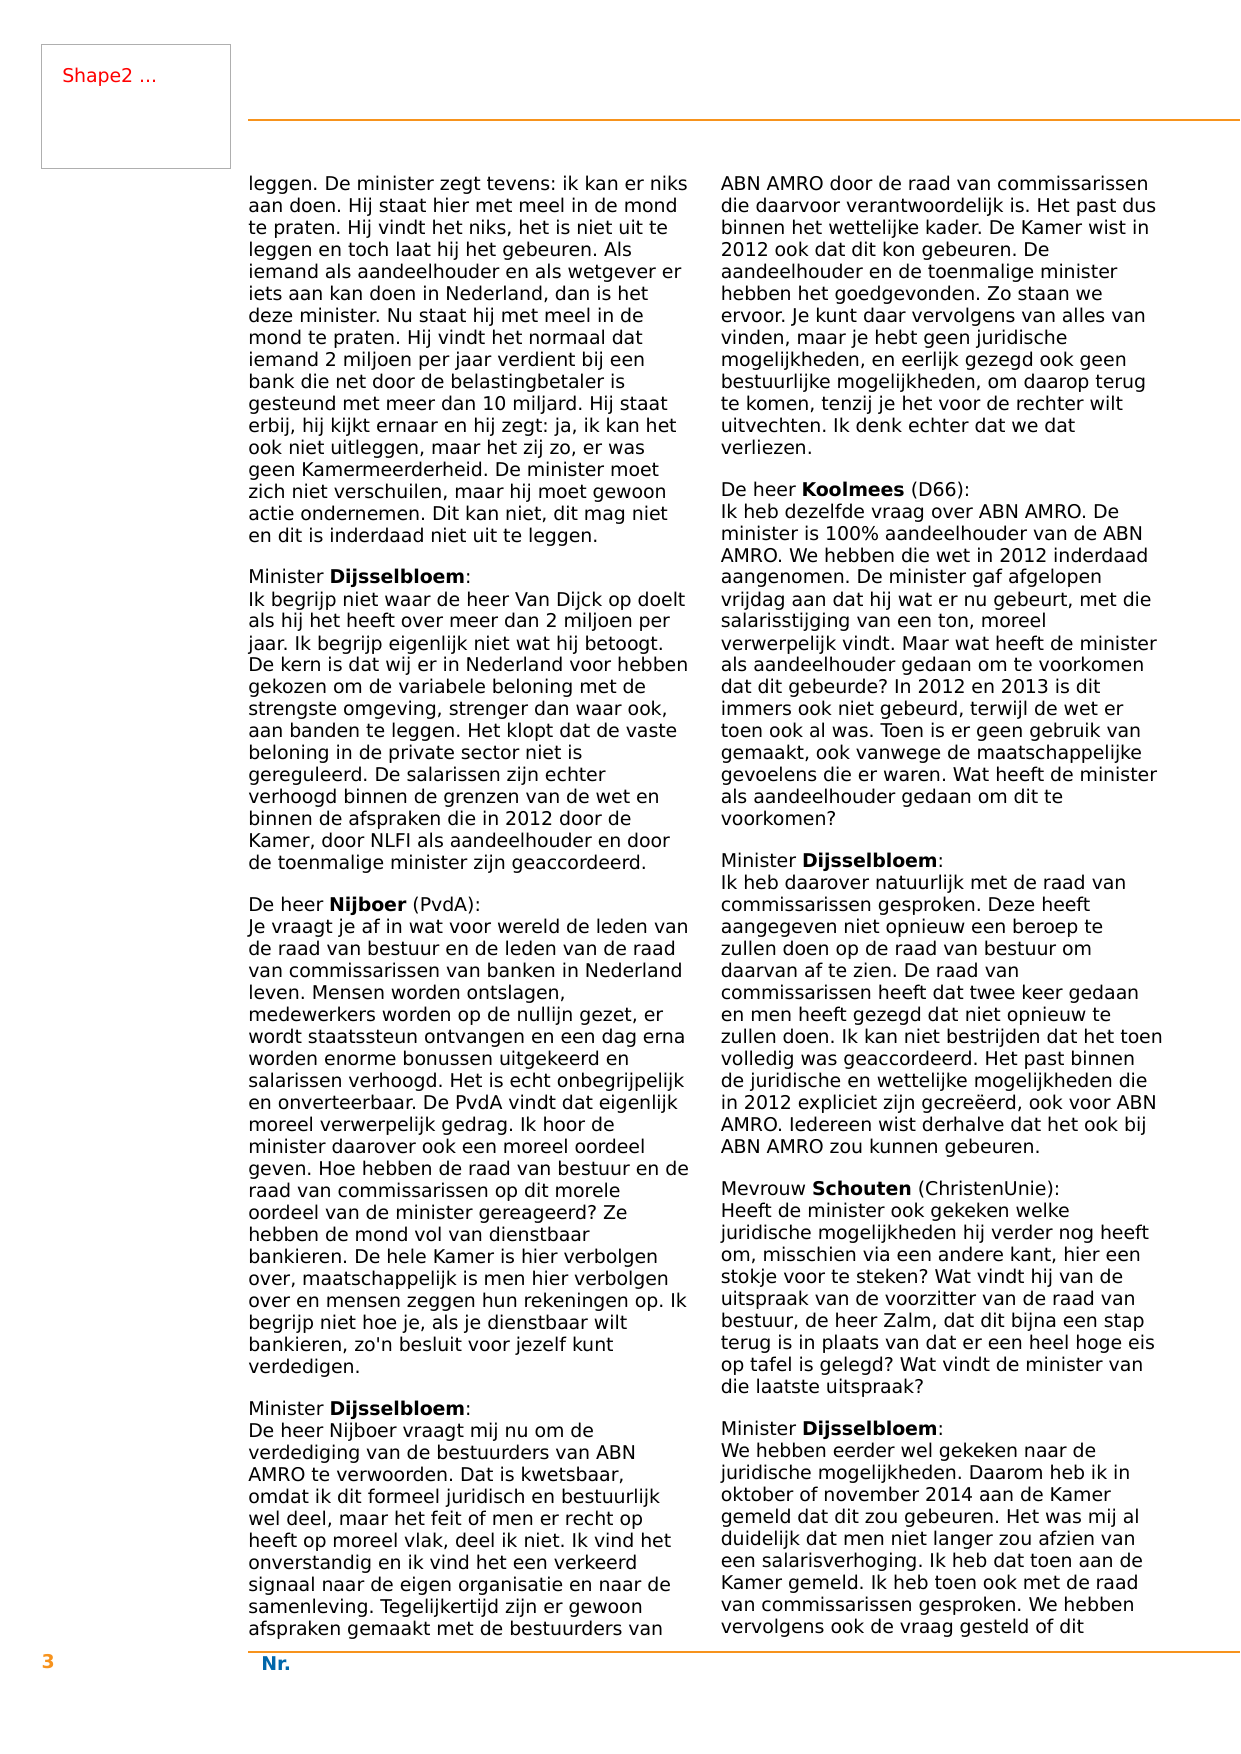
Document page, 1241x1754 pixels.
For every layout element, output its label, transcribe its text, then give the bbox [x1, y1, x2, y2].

text Minister Dijsselbloem: [721, 1418, 1163, 1440]
text De heer Koolmees (D66): [721, 478, 1163, 501]
text Minister Dijsselbloem: [721, 850, 1163, 872]
text leggen. De minister zegt tevens: ik kan er niks aan doen. Hij staat hier met meel in de mond te praten. Hij vindt het niks, het is niet uit te leggen en toch laat hij het gebeuren. Als iemand als aandeelhouder en als wetgever er iets aan kan doen in Nederland, dan is het deze minister. Nu staat hij met meel in de mond te praten. Hij vindt het normaal dat iemand 2 miljoen per jaar verdient bij een bank die net door de belastingbetaler is gesteund met meer dan 10 miljard. Hij staat erbij, hij kijkt ernaar en hij zegt: ja, ik kan het ook niet uitleggen, maar het zij zo, er was geen Kamermeerderheid. De minister moet zich niet verschuilen, maar hij moet gewoon actie ondernemen. Dit kan niet, dit mag niet en dit is inderdaad niet uit te leggen. [248, 173, 691, 546]
text Minister Dijsselbloem: [248, 566, 691, 588]
text Ik heb dezelfde vraag over ABN AMRO. De minister is 100% aandeelhouder van de ABN AMRO. We hebben die wet in 2012 inderdaad aangenomen. De minister gaf afgelopen vrijdag aan dat hij wat er nu gebeurt, met die salarisstijging van een ton, moreel verwerpelijk vindt. Maar wat heeft de minister als aandeelhouder gedaan om te voorkomen dat dit gebeurde? In 2012 en 2013 is dit immers ook niet gebeurd, terwijl de wet er toen ook al was. Toen is er geen gebruik van gemaakt, ook vanwege de maatschappelijke gevoelens die er waren. Wat heeft de minister als aandeelhouder gedaan om dit te voorkomen? [721, 501, 1163, 830]
text Heeft de minister ook gekeken welke juridische mogelijkheden hij verder nog heeft om, misschien via een andere kant, hier een stokje voor te steken? Wat vindt hij van de uitspraak van de voorzitter van de raad van bestuur, de heer Zalm, dat dit bijna een stap terug is in plaats van dat er een heel hoge eis op tafel is gelegd? Wat vindt de minister van die laatste uitspraak? [721, 1200, 1163, 1398]
text De heer Nijboer (PvdA): [248, 894, 691, 916]
text We hebben eerder wel gekeken naar de juridische mogelijkheden. Daarom heb ik in oktober of november 2014 aan de Kamer gemeld dat dit zou gebeuren. Het was mij al duidelijk dat men niet langer zou afzien van een salarisverhoging. Ik heb dat toen aan de Kamer gemeld. Ik heb toen ook met de raad van commissarissen gesproken. We hebben vervolgens ook de vraag gesteld of dit [721, 1440, 1163, 1637]
text Mevrouw Schouten (ChristenUnie): [721, 1178, 1163, 1200]
text De heer Nijboer vraagt mij nu om de verdediging van de bestuurders van ABN AMRO te verwoorden. Dat is kwetsbaar, omdat ik dit formeel juridisch en bestuurlijk wel deel, maar het feit of men er recht op heeft op moreel vlak, deel ik niet. Ik vind het onverstandig en ik vind het een verkeerd signaal naar de eigen organisatie en naar de samenleving. Tegelijkertijd zijn er gewoon afspraken gemaakt met de bestuurders van [248, 1420, 691, 1639]
text Je vraagt je af in wat voor wereld de leden van de raad van bestuur en de leden van de raad van commissarissen van banken in Nederland leven. Mensen worden ontslagen, medewerkers worden op de nullijn gezet, er wordt staatssteun ontvangen en een dag erna worden enorme bonussen uitgekeerd en salarissen verhoogd. Het is echt onbegrijpelijk en onverteerbaar. De PvdA vindt dat eigenlijk moreel verwerpelijk gedrag. Ik hoor de minister daarover ook een moreel oordeel geven. Hoe hebben de raad van bestuur en de raad van commissarissen op dit morele oordeel van de minister gereageerd? Ze hebben de mond vol van dienstbaar bankieren. De hele Kamer is hier verbolgen over, maatschappelijk is men hier verbolgen over en mensen zeggen hun rekeningen op. Ik begrijp niet hoe je, als je dienstbaar wilt bankieren, zo'n besluit voor jezelf kunt verdedigen. [248, 916, 691, 1378]
text ABN AMRO door de raad van commissarissen die daarvoor verantwoordelijk is. Het past dus binnen het wettelijke kader. De Kamer wist in 2012 ook dat dit kon gebeuren. De aandeelhouder en de toenmalige minister hebben het goedgevonden. Zo staan we ervoor. Je kunt daar vervolgens van alles van vinden, maar je hebt geen juridische mogelijkheden, en eerlijk gezegd ook geen bestuurlijke mogelijkheden, om daarop terug te komen, tenzij je het voor de rechter wilt uitvechten. Ik denk echter dat we dat verliezen. [721, 173, 1163, 458]
text Ik begrijp niet waar de heer Van Dijck op doelt als hij het heeft over meer dan 2 miljoen per jaar. Ik begrijp eigenlijk niet wat hij betoogt. De kern is dat wij er in Nederland voor hebben gekozen om de variabele beloning met de strengste omgeving, strenger dan waar ook, aan banden te leggen. Het klopt dat de vaste beloning in de private sector niet is gereguleerd. De salarissen zijn echter verhoogd binnen de grenzen van de wet en binnen de afspraken die in 2012 door de Kamer, door NLFI als aandeelhouder en door de toenmalige minister zijn geaccordeerd. [248, 588, 691, 874]
text Ik heb daarover natuurlijk met de raad van commissarissen gesproken. Deze heeft aangegeven niet opnieuw een beroep te zullen doen op de raad van bestuur om daarvan af te zien. De raad van commissarissen heeft dat twee keer gedaan en men heeft gezegd dat niet opnieuw te zullen doen. Ik kan niet bestrijden dat het toen volledig was geaccordeerd. Het past binnen de juridische en wettelijke mogelijkheden die in 2012 expliciet zijn gecreëerd, ook voor ABN AMRO. Iedereen wist derhalve dat het ook bij ABN AMRO zou kunnen gebeuren. [721, 872, 1163, 1158]
text Minister Dijsselbloem: [248, 1398, 691, 1420]
